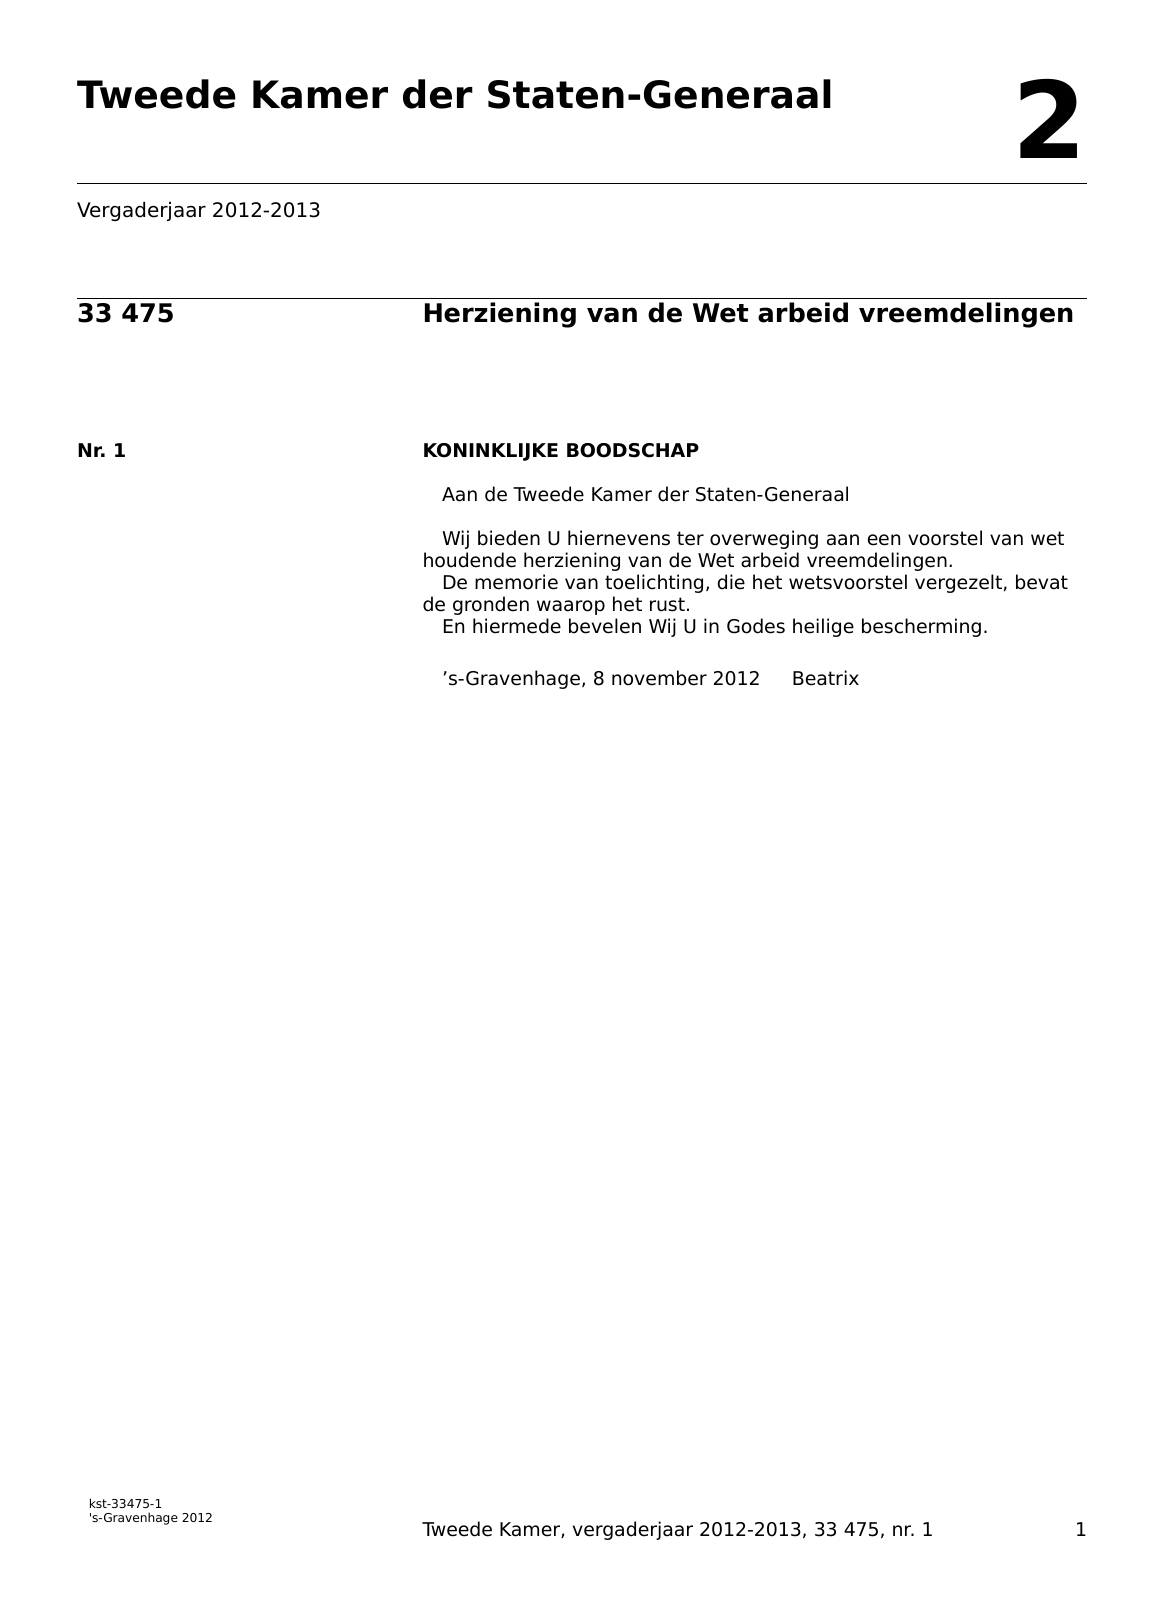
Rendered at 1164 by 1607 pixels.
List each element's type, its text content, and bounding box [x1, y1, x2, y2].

text ’s-Gravenhage, 8 november 2012 Beatrix [422, 668, 1087, 690]
subtitle 33 475 Herziening van de Wet arbeid vreemdelingen [77, 299, 1087, 329]
table_header 2 [886, 59, 1087, 183]
text kst-33475-1 [88, 1497, 323, 1511]
text En hiermede bevelen Wij U in Godes heilige bescherming. [422, 616, 1087, 638]
text 's-Gravenhage 2012 [88, 1511, 323, 1525]
table_cell Vergaderjaar 2012-2013 [77, 184, 1087, 298]
text Wij bieden U hiernevens ter overweging aan een voorstel van wet houdende herziening van de Wet arbeid vreemdelingen. [422, 528, 1087, 572]
subtitle Nr. 1 KONINKLIJKE BOODSCHAP [77, 440, 1087, 462]
text De memorie van toelichting, die het wetsvoorstel vergezelt, bevat de gronden waarop het rust. [422, 572, 1087, 616]
table_header Tweede Kamer der Staten-Generaal [77, 59, 886, 183]
text Aan de Tweede Kamer der Staten-Generaal [422, 484, 1087, 506]
